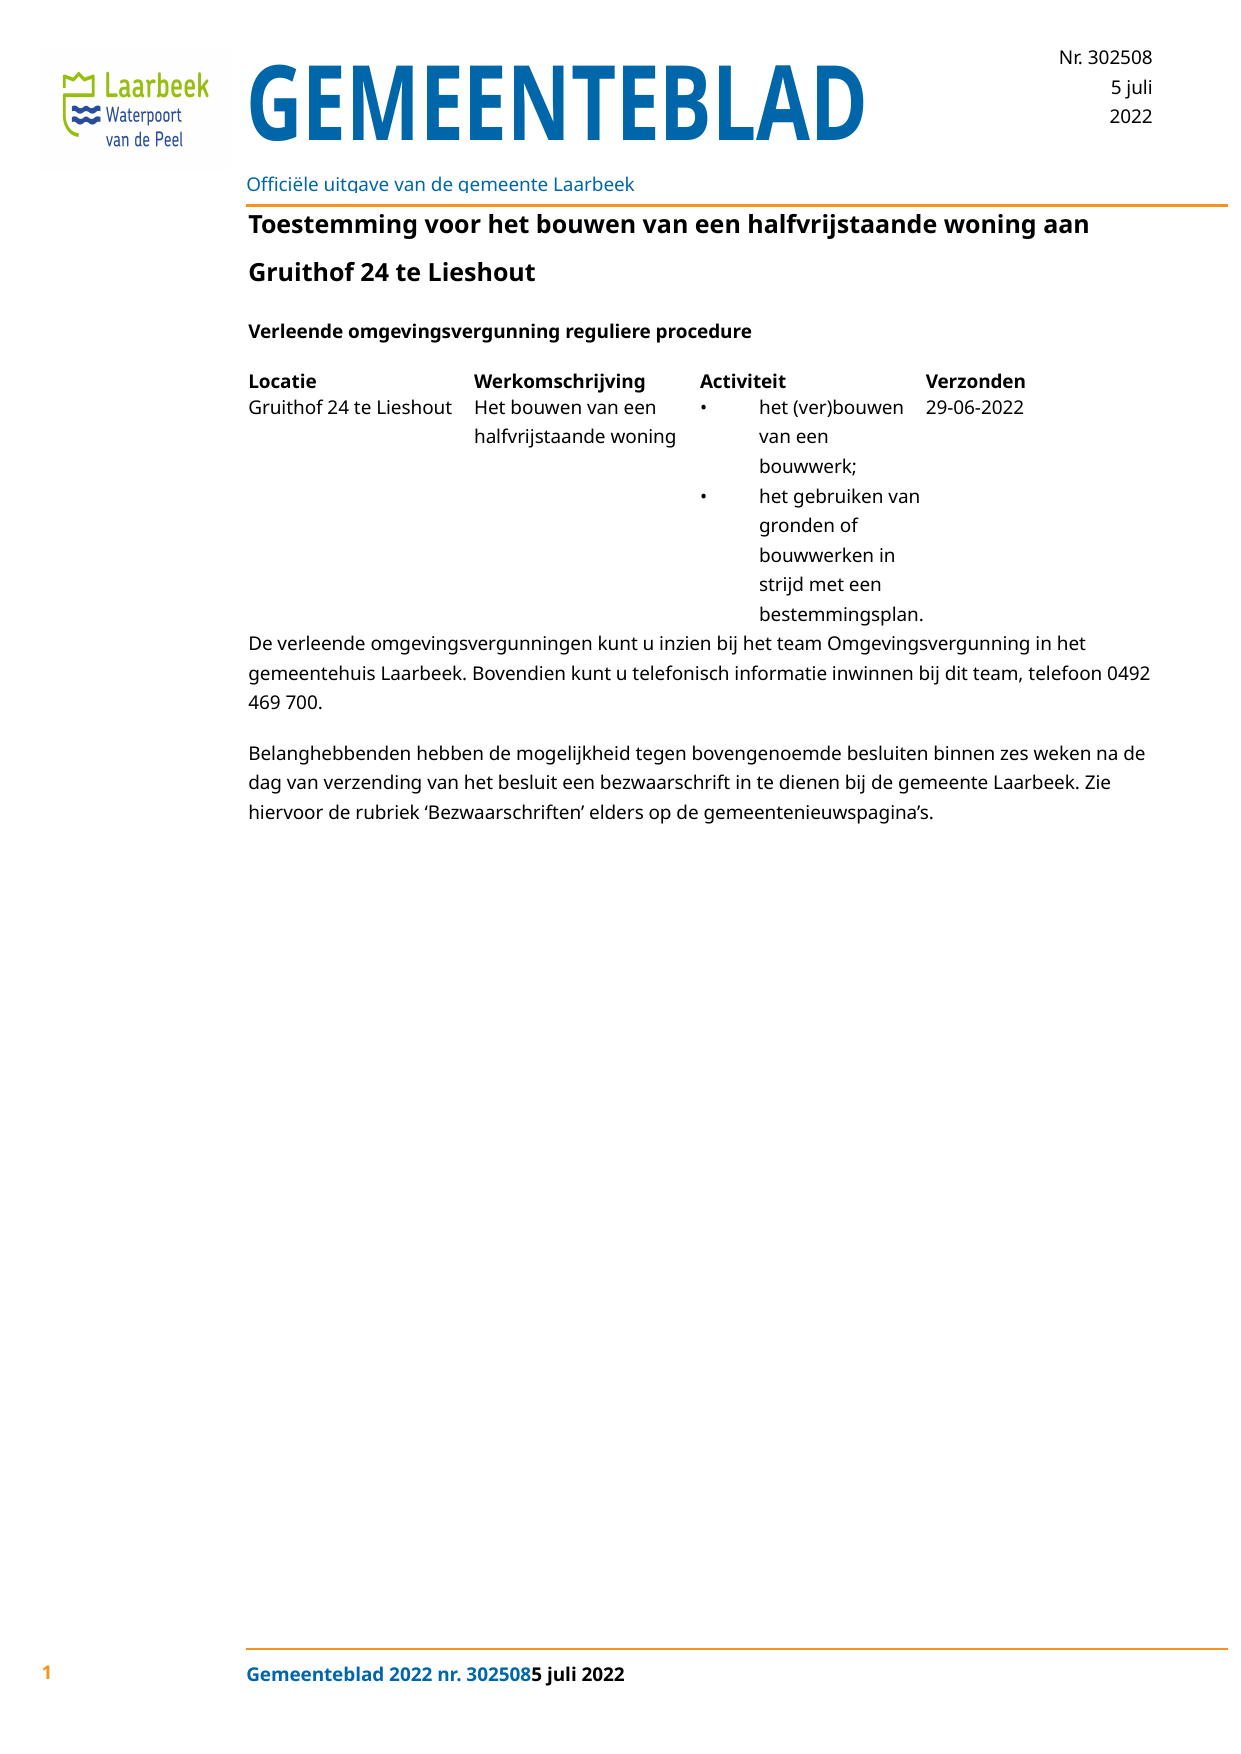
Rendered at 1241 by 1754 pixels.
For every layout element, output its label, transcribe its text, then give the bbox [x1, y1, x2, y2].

table_cell Gruithof 24 te Lieshout [248, 394, 474, 627]
table_header Verzonden [926, 369, 1152, 394]
text De verleende omgevingsvergunningen kunt u inzien bij het team Omgevingsvergunning in het gemeentehuis Laarbeek. Bovendien kunt u telefonisch informatie inwinnen bij dit team, telefoon 0492 469 700. [248, 630, 1152, 715]
table_header Werkomschrijving [474, 369, 700, 394]
table_cell het (ver)bouwen van een bouwwerk; het gebruiken van gronden of bouwwerken in strijd met een bestemmingsplan. [700, 394, 926, 627]
table_cell Het bouwen van een halfvrijstaande woning [474, 394, 700, 627]
table_header Activiteit [700, 369, 926, 394]
text Verleende omgevingsvergunning reguliere procedure [248, 318, 1152, 344]
picture [41, 47, 231, 172]
table_header Locatie [248, 369, 474, 394]
table_cell 29-06-2022 [926, 394, 1152, 627]
text Belanghebbenden hebben de mogelijkheid tegen bovengenoemde besluiten binnen zes weken na de dag van verzending van het besluit een bezwaarschrift in te dienen bij de gemeente Laarbeek. Zie hiervoor de rubriek ‘Bezwaarschriften’ elders op de gemeentenieuwspagina’s. [248, 740, 1152, 825]
text Toestemming voor het bouwen van een halfvrijstaande woning aan Gruithof 24 te Lieshout [248, 207, 1152, 288]
